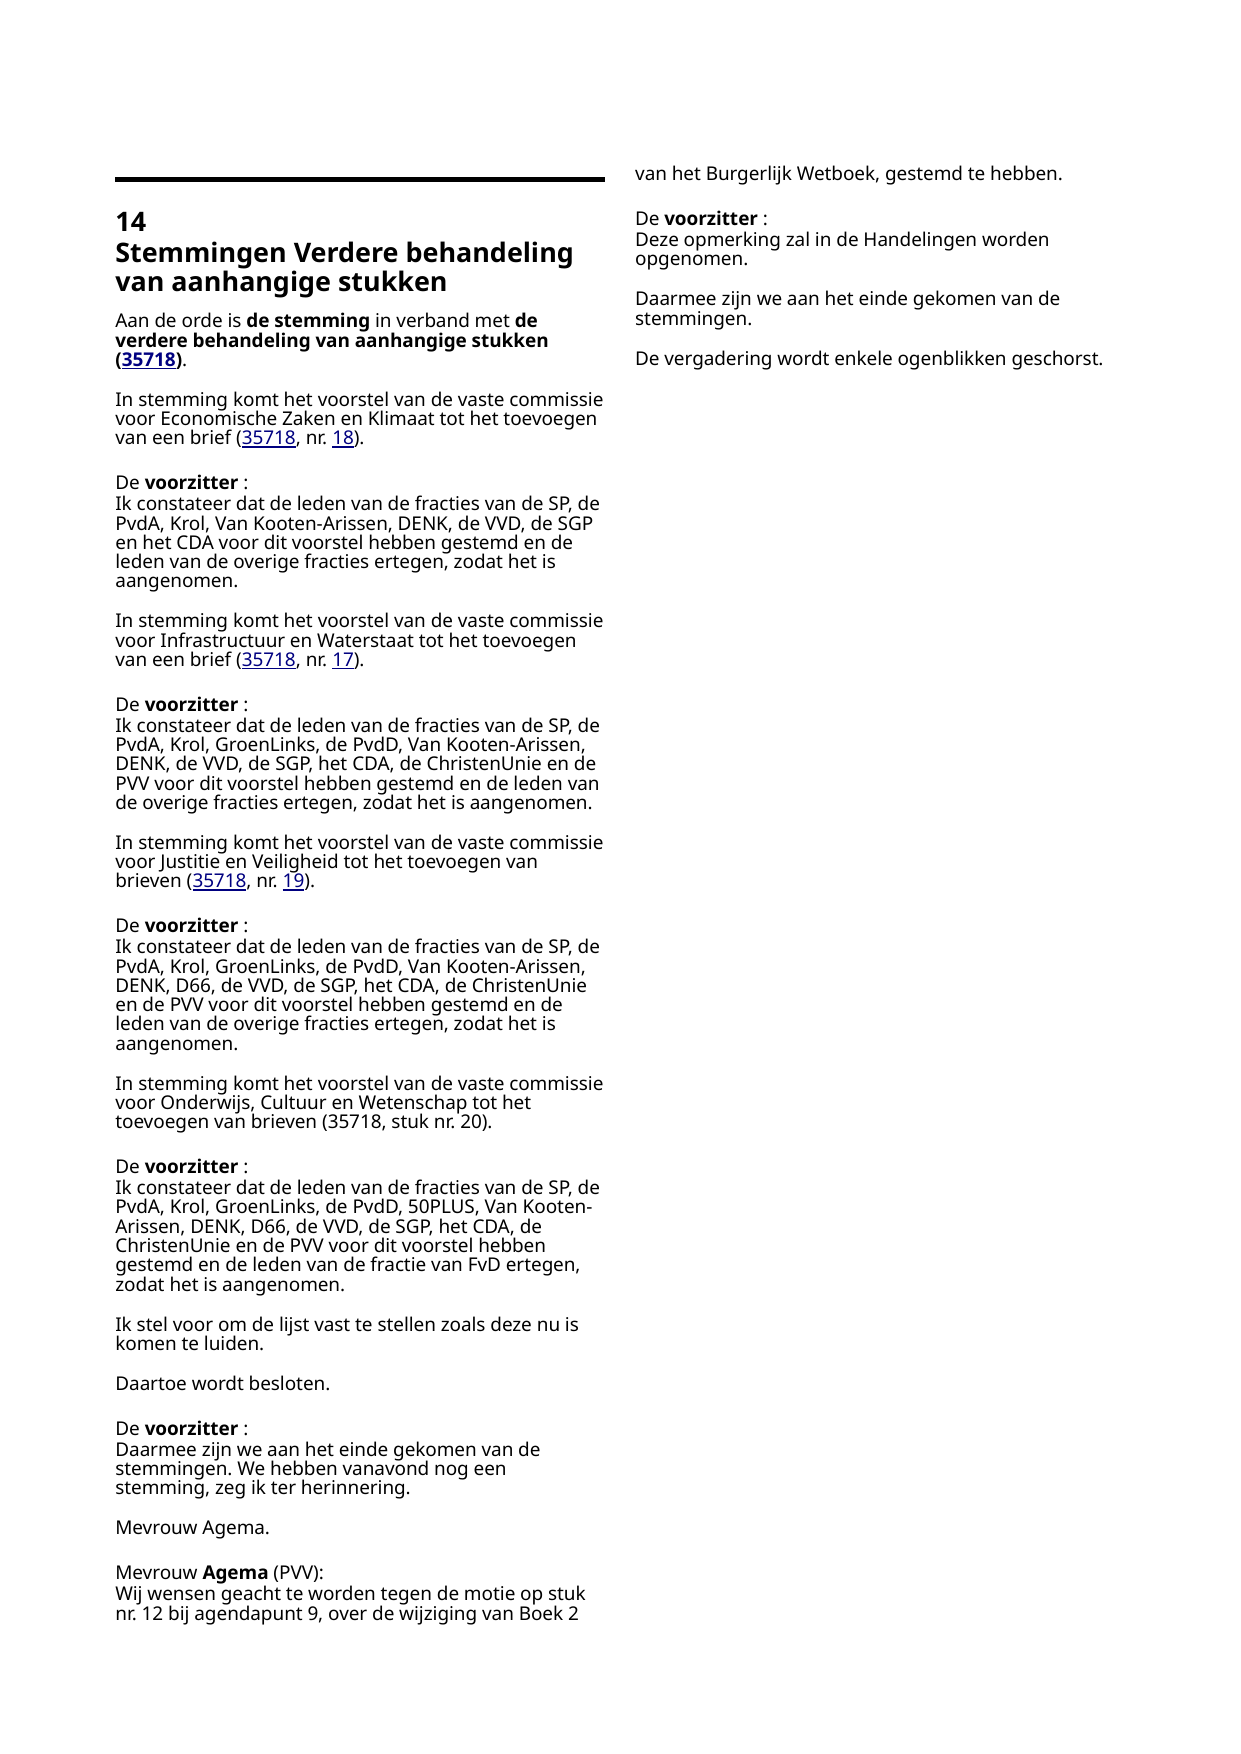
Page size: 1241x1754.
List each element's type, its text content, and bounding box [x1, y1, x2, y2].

text 14 [115, 203, 605, 239]
text Ik constateer dat de leden van de fracties van de SP, de PvdA, Krol, Van Kooten-Arissen, DENK, de VVD, de SGP en het CDA voor dit voorstel hebben gestemd en de leden van de overige fracties ertegen, zodat het is aangenomen. [115, 495, 605, 592]
text In stemming komt het voorstel van de vaste commissie voor Infrastructuur en Waterstaat tot het toevoegen van een brief (35718, nr. 17). [115, 612, 605, 670]
text De voorzitter : [115, 913, 605, 938]
text Stemmingen Verdere behandeling van aanhangige stukken [115, 239, 605, 312]
text Deze opmerking zal in de Handelingen worden opgenomen. [635, 231, 1125, 270]
text Aan de orde is de stemming in verband met de verdere behandeling van aanhangige stukken (35718). [115, 312, 605, 370]
text Daarmee zijn we aan het einde gekomen van de stemmingen. We hebben vanavond nog een stemming, zeg ik ter herinnering. [115, 1441, 605, 1499]
text In stemming komt het voorstel van de vaste commissie voor Justitie en Veiligheid tot het toevoegen van brieven (35718, nr. 19). [115, 834, 605, 892]
text In stemming komt het voorstel van de vaste commissie voor Onderwijs, Cultuur en Wetenschap tot het toevoegen van brieven (35718, stuk nr. 20). [115, 1075, 605, 1133]
text van het Burgerlijk Wetboek, gestemd te hebben. [635, 165, 1125, 184]
text De voorzitter : [115, 1153, 605, 1179]
text Mevrouw Agema (PVV): [115, 1559, 605, 1585]
text In stemming komt het voorstel van de vaste commissie voor Economische Zaken en Klimaat tot het toevoegen van een brief (35718, nr. 18). [115, 391, 605, 449]
text De vergadering wordt enkele ogenblikken geschorst. [635, 350, 1125, 369]
text De voorzitter : [115, 469, 605, 495]
text Daartoe wordt besloten. [115, 1375, 605, 1394]
text Daarmee zijn we aan het einde gekomen van de stemmingen. [635, 290, 1125, 329]
text Ik constateer dat de leden van de fracties van de SP, de PvdA, Krol, GroenLinks, de PvdD, Van Kooten-Arissen, DENK, D66, de VVD, de SGP, het CDA, de ChristenUnie en de PVV voor dit voorstel hebben gestemd en de leden van de overige fracties ertegen, zodat het is aangenomen. [115, 938, 605, 1054]
text Mevrouw Agema. [115, 1519, 605, 1539]
text Ik stel voor om de lijst vast te stellen zoals deze nu is komen te luiden. [115, 1316, 605, 1354]
text Ik constateer dat de leden van de fracties van de SP, de PvdA, Krol, GroenLinks, de PvdD, Van Kooten-Arissen, DENK, de VVD, de SGP, het CDA, de ChristenUnie en de PVV voor dit voorstel hebben gestemd en de leden van de overige fracties ertegen, zodat het is aangenomen. [115, 717, 605, 813]
text De voorzitter : [635, 205, 1125, 231]
text Wij wensen geacht te worden tegen de motie op stuk nr. 12 bij agendapunt 9, over de wijziging van Boek 2 [115, 1585, 605, 1624]
text Ik constateer dat de leden van de fracties van de SP, de PvdA, Krol, GroenLinks, de PvdD, 50PLUS, Van Kooten-Arissen, DENK, D66, de VVD, de SGP, het CDA, de ChristenUnie en de PVV voor dit voorstel hebben gestemd en de leden van de fractie van FvD ertegen, zodat het is aangenomen. [115, 1179, 605, 1295]
text De voorzitter : [115, 1415, 605, 1441]
text De voorzitter : [115, 691, 605, 717]
